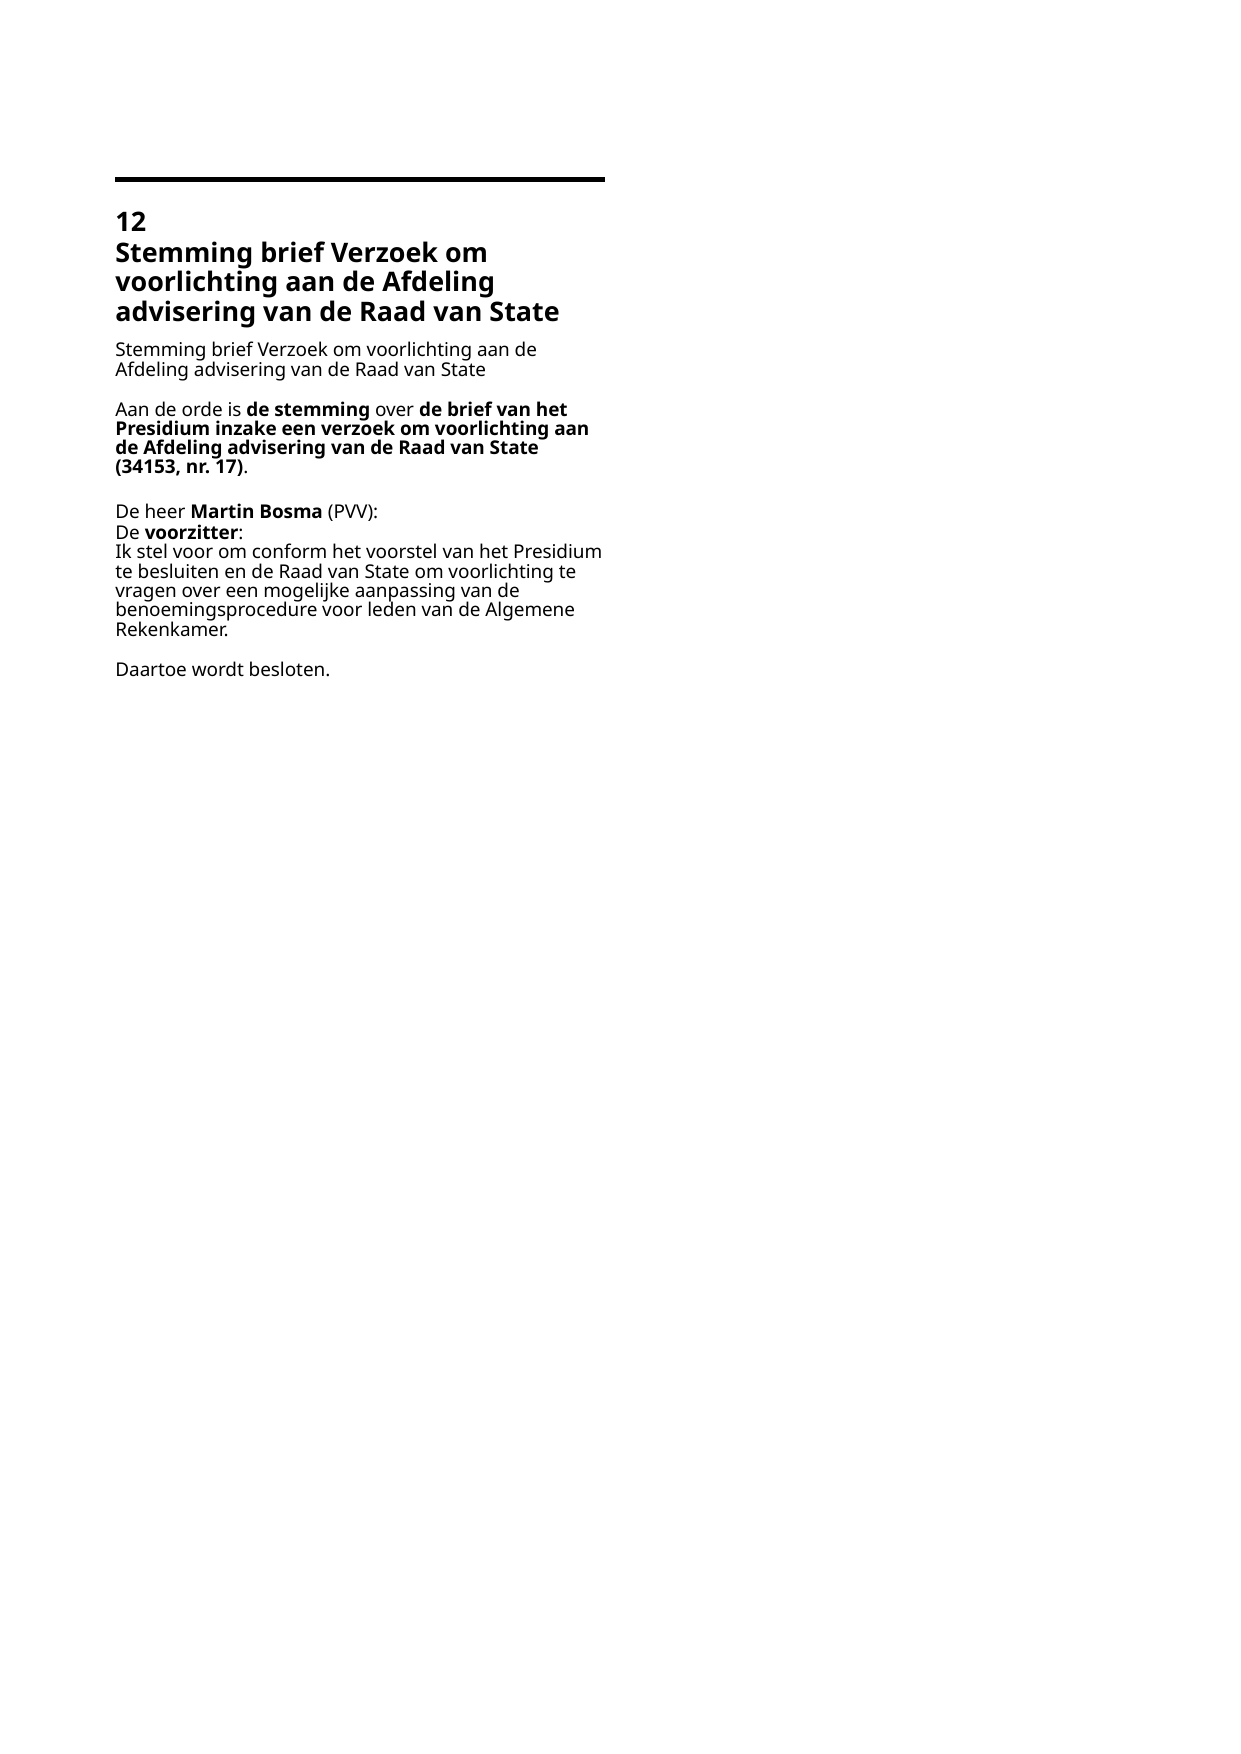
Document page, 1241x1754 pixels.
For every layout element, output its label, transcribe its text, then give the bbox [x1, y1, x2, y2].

text Stemming brief Verzoek om voorlichting aan de Afdeling advisering van de Raad van State [115, 341, 605, 380]
text Ik stel voor om conform het voorstel van het Presidium te besluiten en de Raad van State om voorlichting te vragen over een mogelijke aanpassing van de benoemingsprocedure voor leden van de Algemene Rekenkamer. [115, 543, 605, 640]
text Daartoe wordt besloten. [115, 661, 605, 680]
text 12 [115, 203, 605, 239]
text Aan de orde is de stemming over de brief van het Presidium inzake een verzoek om voorlichting aan de Afdeling advisering van de Raad van State (34153, nr. 17). [115, 401, 605, 478]
text Stemming brief Verzoek om voorlichting aan de Afdeling advisering van de Raad van State [115, 239, 605, 341]
text De heer Martin Bosma (PVV): [115, 498, 605, 524]
text De voorzitter: [115, 524, 605, 543]
